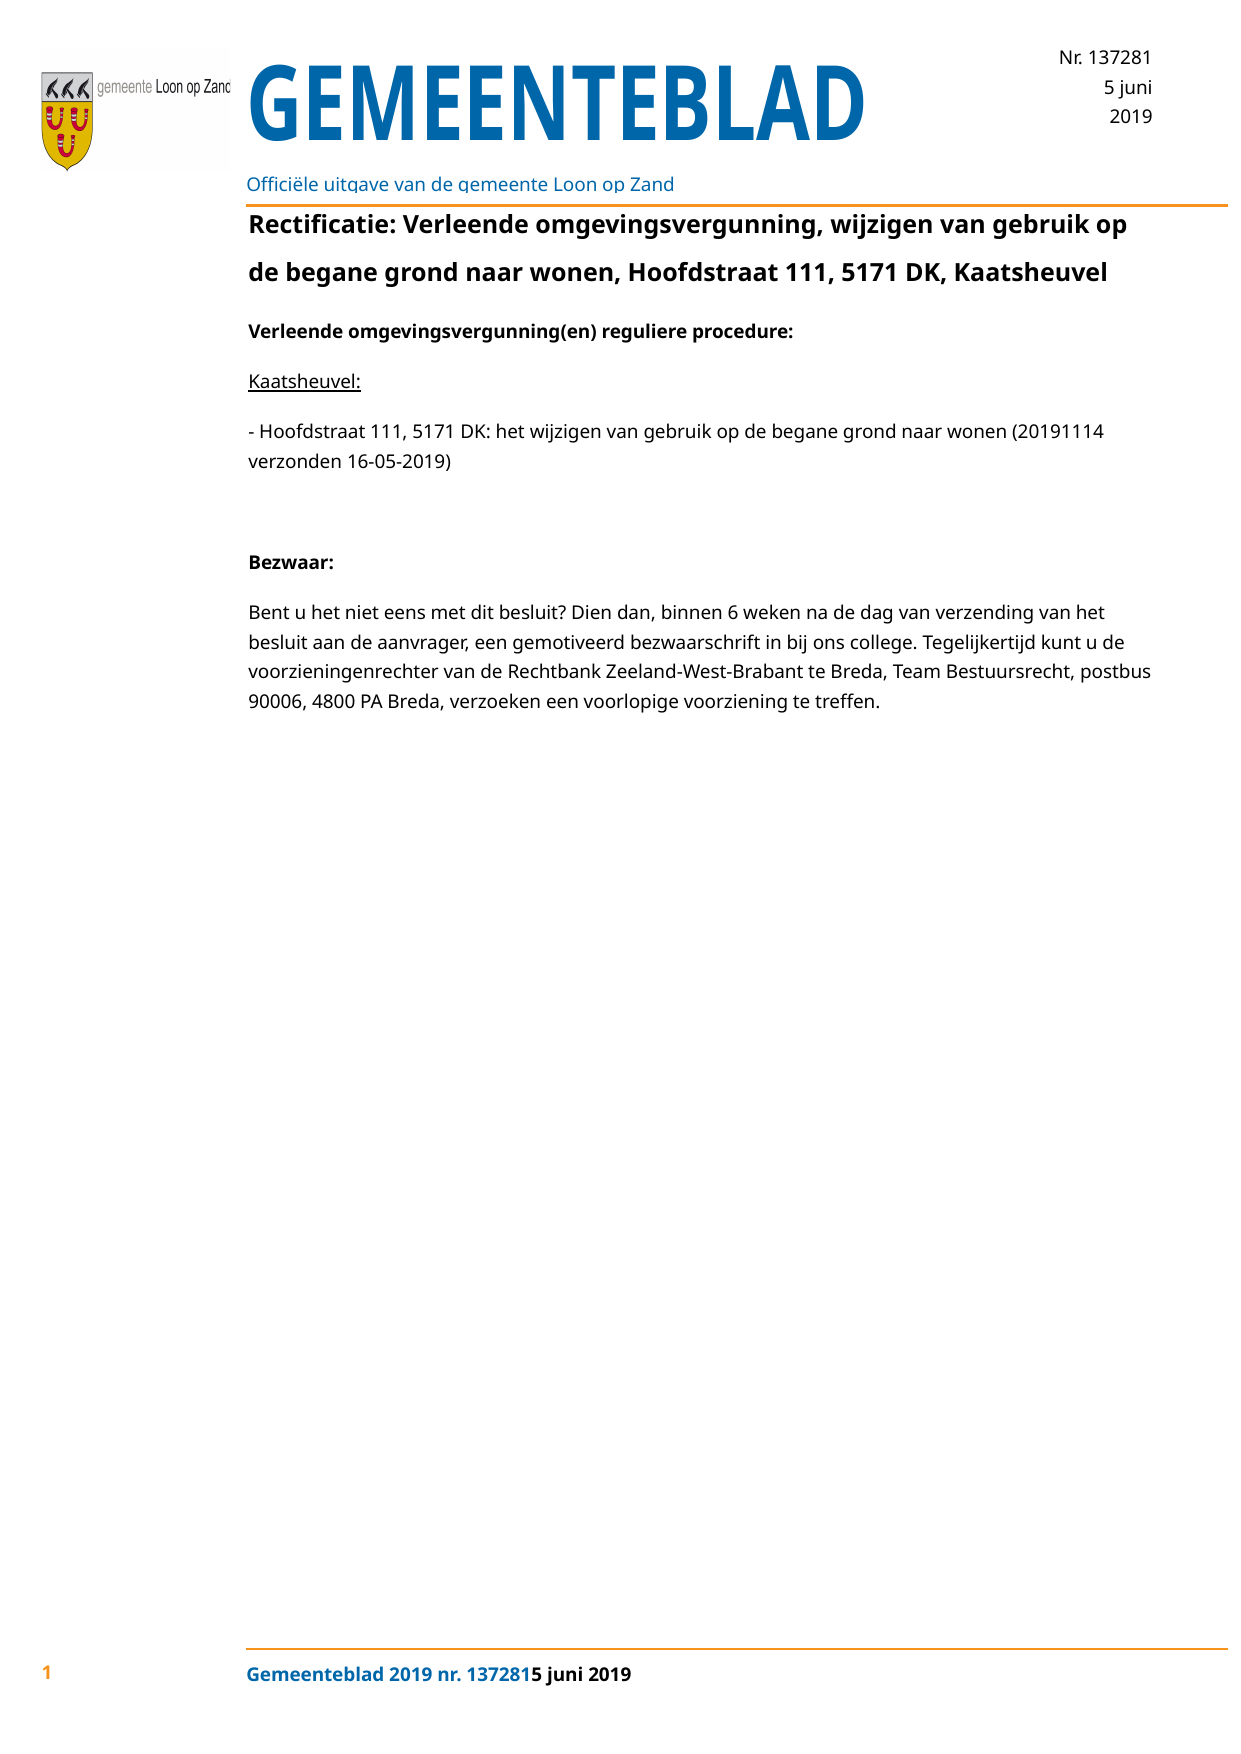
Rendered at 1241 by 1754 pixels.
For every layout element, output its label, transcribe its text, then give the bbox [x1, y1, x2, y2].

text Rectificatie: Verleende omgevingsvergunning, wijzigen van gebruik op de begane grond naar wonen, Hoofdstraat 111, 5171 DK, Kaatsheuvel [248, 207, 1152, 288]
text - Hoofdstraat 111, 5171 DK: het wijzigen van gebruik op de begane grond naar wonen (20191114 verzonden 16-05-2019) [248, 419, 1152, 474]
text Kaatsheuvel: [248, 368, 1152, 394]
text Bent u het niet eens met dit besluit? Dien dan, binnen 6 weken na de dag van verzending van het besluit aan de aanvrager, een gemotiveerd bezwaarschrift in bij ons college. Tegelijkertijd kunt u de voorzieningenrechter van de Rechtbank Zeeland-West-Brabant te Breda, Team Bestuursrecht, postbus 90006, 4800 PA Breda, verzoeken een voorlopige voorziening te treffen. [248, 599, 1152, 714]
text Verleende omgevingsvergunning(en) reguliere procedure: [248, 318, 1152, 344]
picture [41, 47, 231, 172]
text Bezwaar: [248, 549, 1152, 575]
